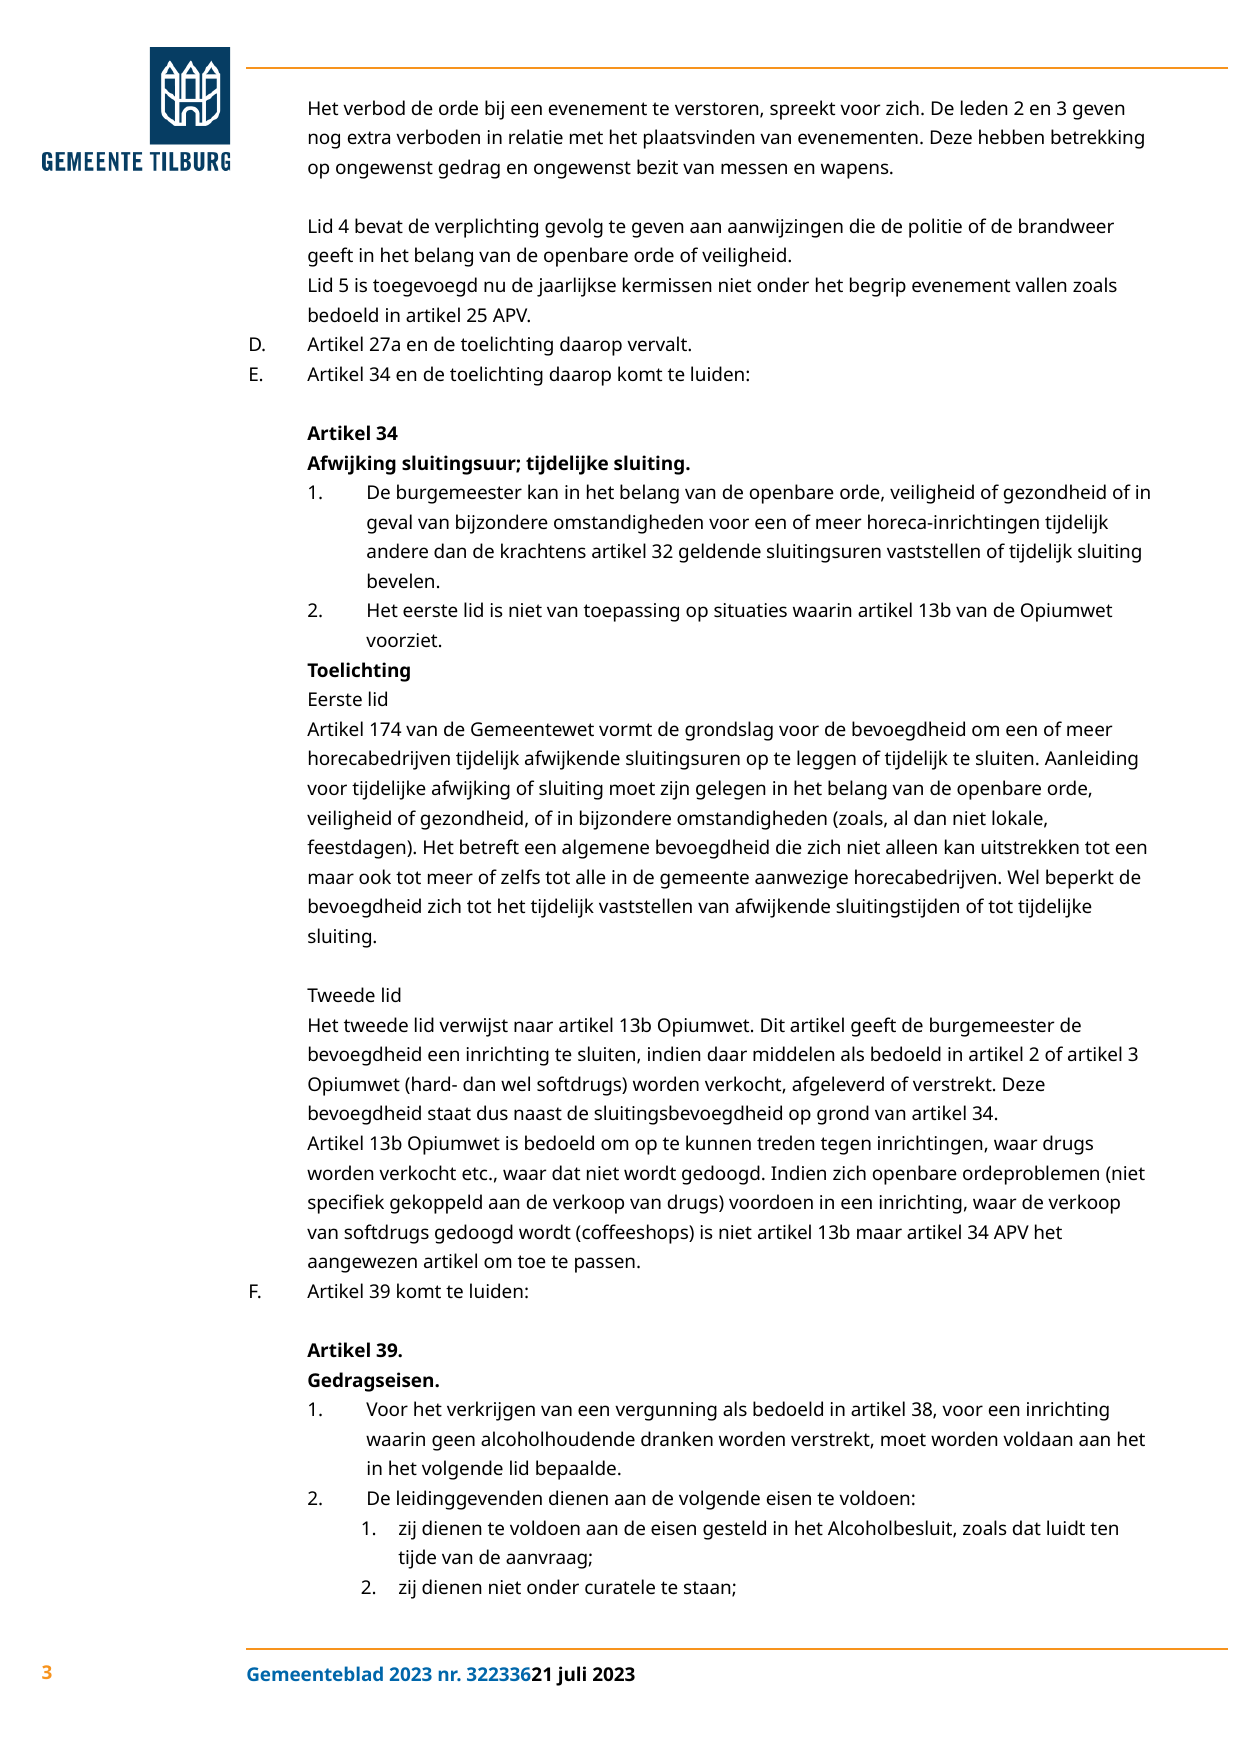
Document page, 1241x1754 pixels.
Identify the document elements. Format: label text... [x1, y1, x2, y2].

list De burgemeester kan in het belang van de openbare orde, veiligheid of gezondheid of in geval van bijzondere omstandigheden voor een of meer horeca-inrichtingen tijdelijk andere dan de krachtens artikel 32 geldende sluitingsuren vaststellen of tijdelijk sluiting bevelen. [307, 479, 1152, 594]
list Artikel 13b Opiumwet is bedoeld om op te kunnen treden tegen inrichtingen, waar drugs worden verkocht etc., waar dat niet wordt gedoogd. Indien zich openbare ordeproblemen (niet specifiek gekoppeld aan de verkoop van drugs) voordoen in een inrichting, waar de verkoop van softdrugs gedoogd wordt (coffeeshops) is niet artikel 13b maar artikel 34 APV het aangewezen artikel om toe te passen. [248, 1130, 1152, 1274]
list Gedragseisen. [248, 1367, 1152, 1393]
list Lid 5 is toegevoegd nu de jaarlijkse kermissen niet onder het begrip evenement vallen zoals bedoeld in artikel 25 APV. [248, 272, 1152, 328]
list Voor het verkrijgen van een vergunning als bedoeld in artikel 38, voor een inrichting waarin geen alcoholhoudende dranken worden verstrekt, moet worden voldaan aan het in het volgende lid bepaalde. [307, 1396, 1152, 1481]
list Artikel 34 [248, 420, 1152, 446]
list Artikel 34 en de toelichting daarop komt te luiden: [248, 361, 1152, 387]
list Het verbod de orde bij een evenement te verstoren, spreekt voor zich. De leden 2 en 3 geven nog extra verboden in relatie met het plaatsvinden van evenementen. Deze hebben betrekking op ongewenst gedrag en ongewenst bezit van messen en wapens. [248, 95, 1152, 180]
list Lid 4 bevat de verplichting gevolg te geven aan aanwijzingen die de politie of de brandweer geeft in het belang van de openbare orde of veiligheid. [248, 213, 1152, 268]
list zij dienen te voldoen aan de eisen gesteld in het Alcoholbesluit, zoals dat luidt ten tijde van de aanvraag; [361, 1515, 1152, 1570]
list Het tweede lid verwijst naar artikel 13b Opiumwet. Dit artikel geeft de burgemeester de bevoegdheid een inrichting te sluiten, indien daar middelen als bedoeld in artikel 2 of artikel 3 Opiumwet (hard- dan wel softdrugs) worden verkocht, afgeleverd of verstrekt. Deze bevoegdheid staat dus naast de sluitingsbevoegdheid op grond van artikel 34. [248, 1012, 1152, 1126]
list zij dienen niet onder curatele te staan; [361, 1574, 1152, 1600]
list Artikel 39. [248, 1337, 1152, 1363]
list Toelichting [248, 657, 1152, 683]
list Het eerste lid is niet van toepassing op situaties waarin artikel 13b van de Opiumwet voorziet. [307, 598, 1152, 653]
list Artikel 27a en de toelichting daarop vervalt. [248, 331, 1152, 357]
list Artikel 174 van de Gemeentewet vormt de grondslag voor de bevoegdheid om een of meer horecabedrijven tijdelijk afwijkende sluitingsuren op te leggen of tijdelijk te sluiten. Aanleiding voor tijdelijke afwijking of sluiting moet zijn gelegen in het belang van de openbare orde, veiligheid of gezondheid, of in bijzondere omstandigheden (zoals, al dan niet lokale, feestdagen). Het betreft een algemene bevoegdheid die zich niet alleen kan uitstrekken tot een maar ook tot meer of zelfs tot alle in de gemeente aanwezige horecabedrijven. Wel beperkt de bevoegdheid zich tot het tijdelijk vaststellen van afwijkende sluitingstijden of tot tijdelijke sluiting. [248, 716, 1152, 949]
list Eerste lid [248, 686, 1152, 712]
picture [41, 47, 231, 172]
list De leidinggevenden dienen aan de volgende eisen te voldoen: [307, 1485, 1152, 1511]
list Afwijking sluitingsuur; tijdelijke sluiting. [248, 450, 1152, 476]
list Tweede lid [248, 982, 1152, 1008]
list Artikel 39 komt te luiden: [248, 1278, 1152, 1304]
